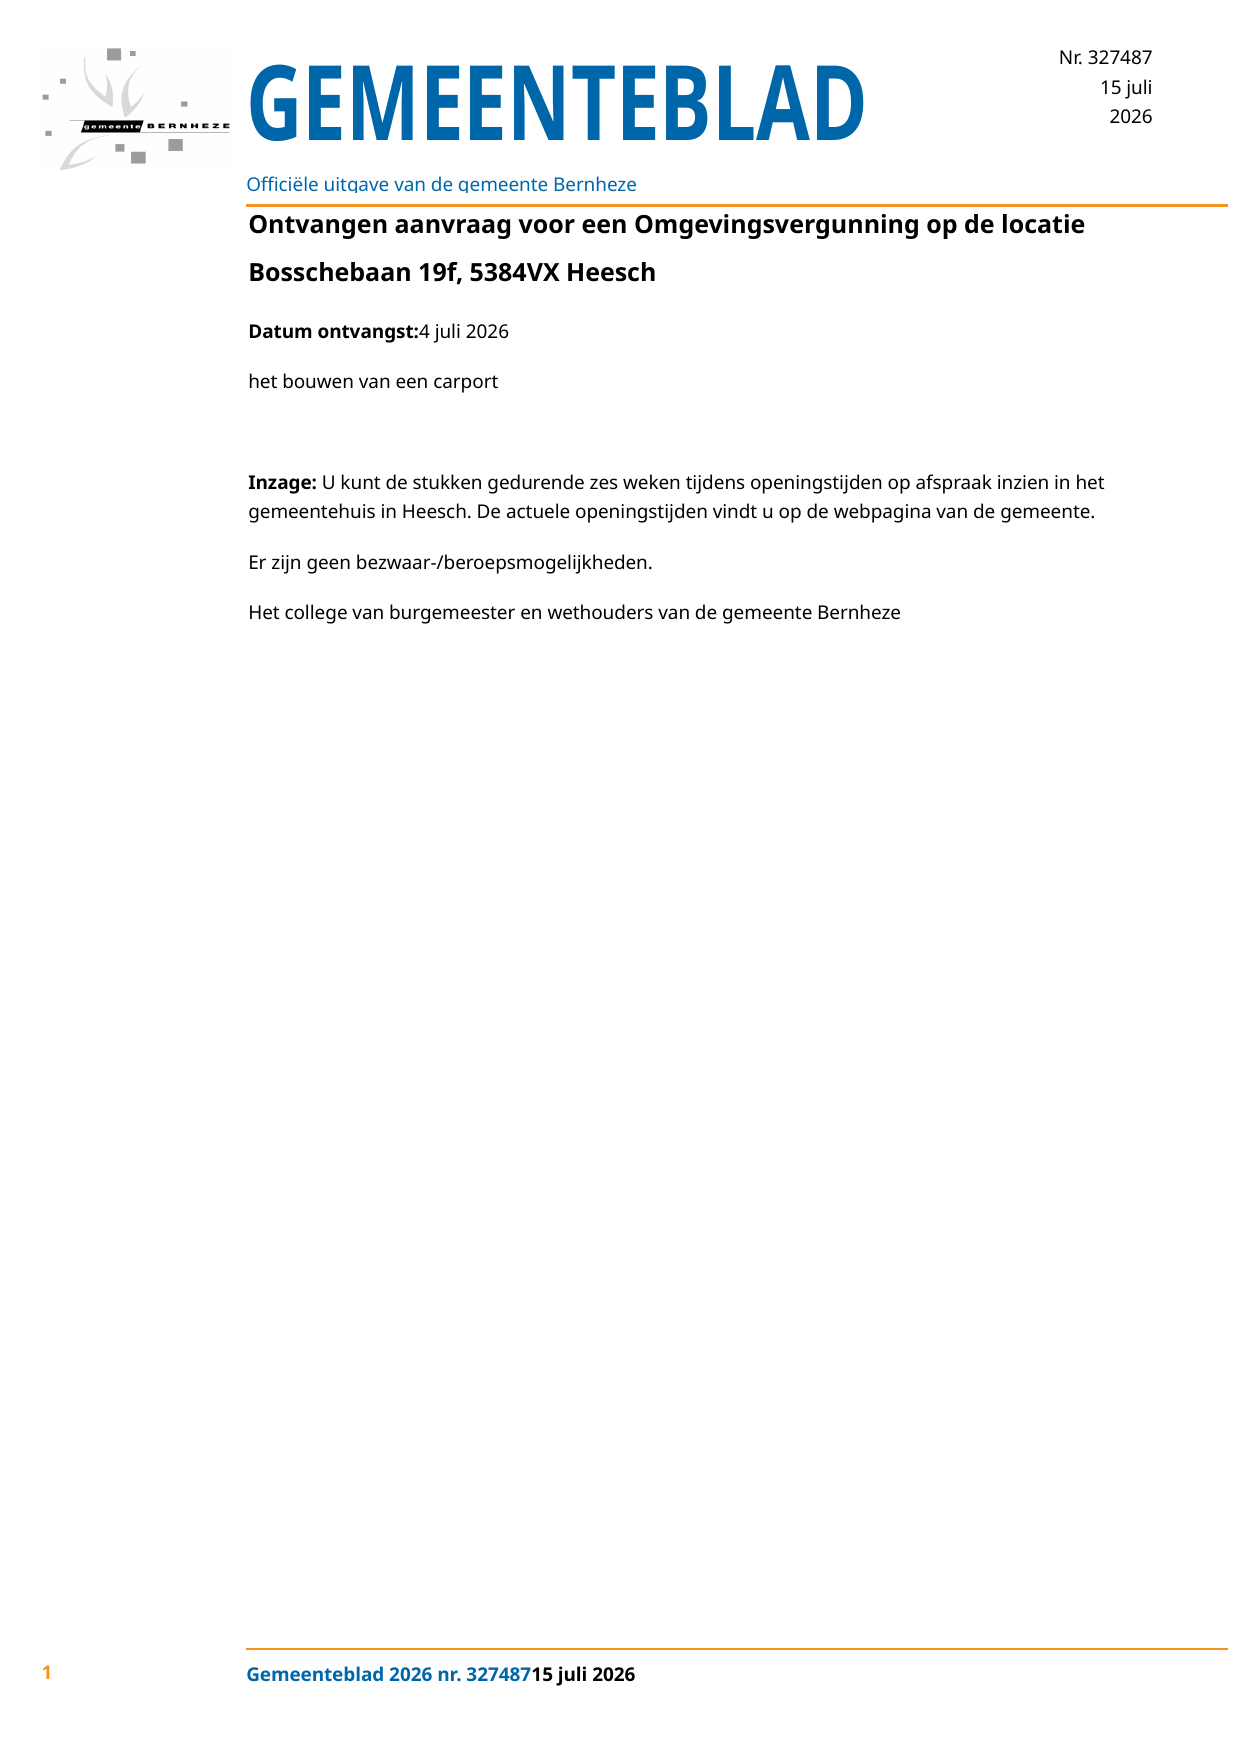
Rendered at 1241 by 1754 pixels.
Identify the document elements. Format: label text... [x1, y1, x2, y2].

text het bouwen van een carport [248, 368, 1152, 394]
picture [41, 47, 231, 172]
text Datum ontvangst:4 juli 2026 [248, 318, 1152, 344]
text Het college van burgemeester en wethouders van de gemeente Bernheze [248, 599, 1152, 625]
text Inzage: U kunt de stukken gedurende zes weken tijdens openingstijden op afspraak inzien in het gemeentehuis in Heesch. De actuele openingstijden vindt u op de webpagina van de gemeente. [248, 469, 1152, 524]
text Ontvangen aanvraag voor een Omgevingsvergunning op de locatie Bosschebaan 19f, 5384VX Heesch [248, 207, 1152, 288]
text Er zijn geen bezwaar-/beroepsmogelijkheden. [248, 549, 1152, 575]
